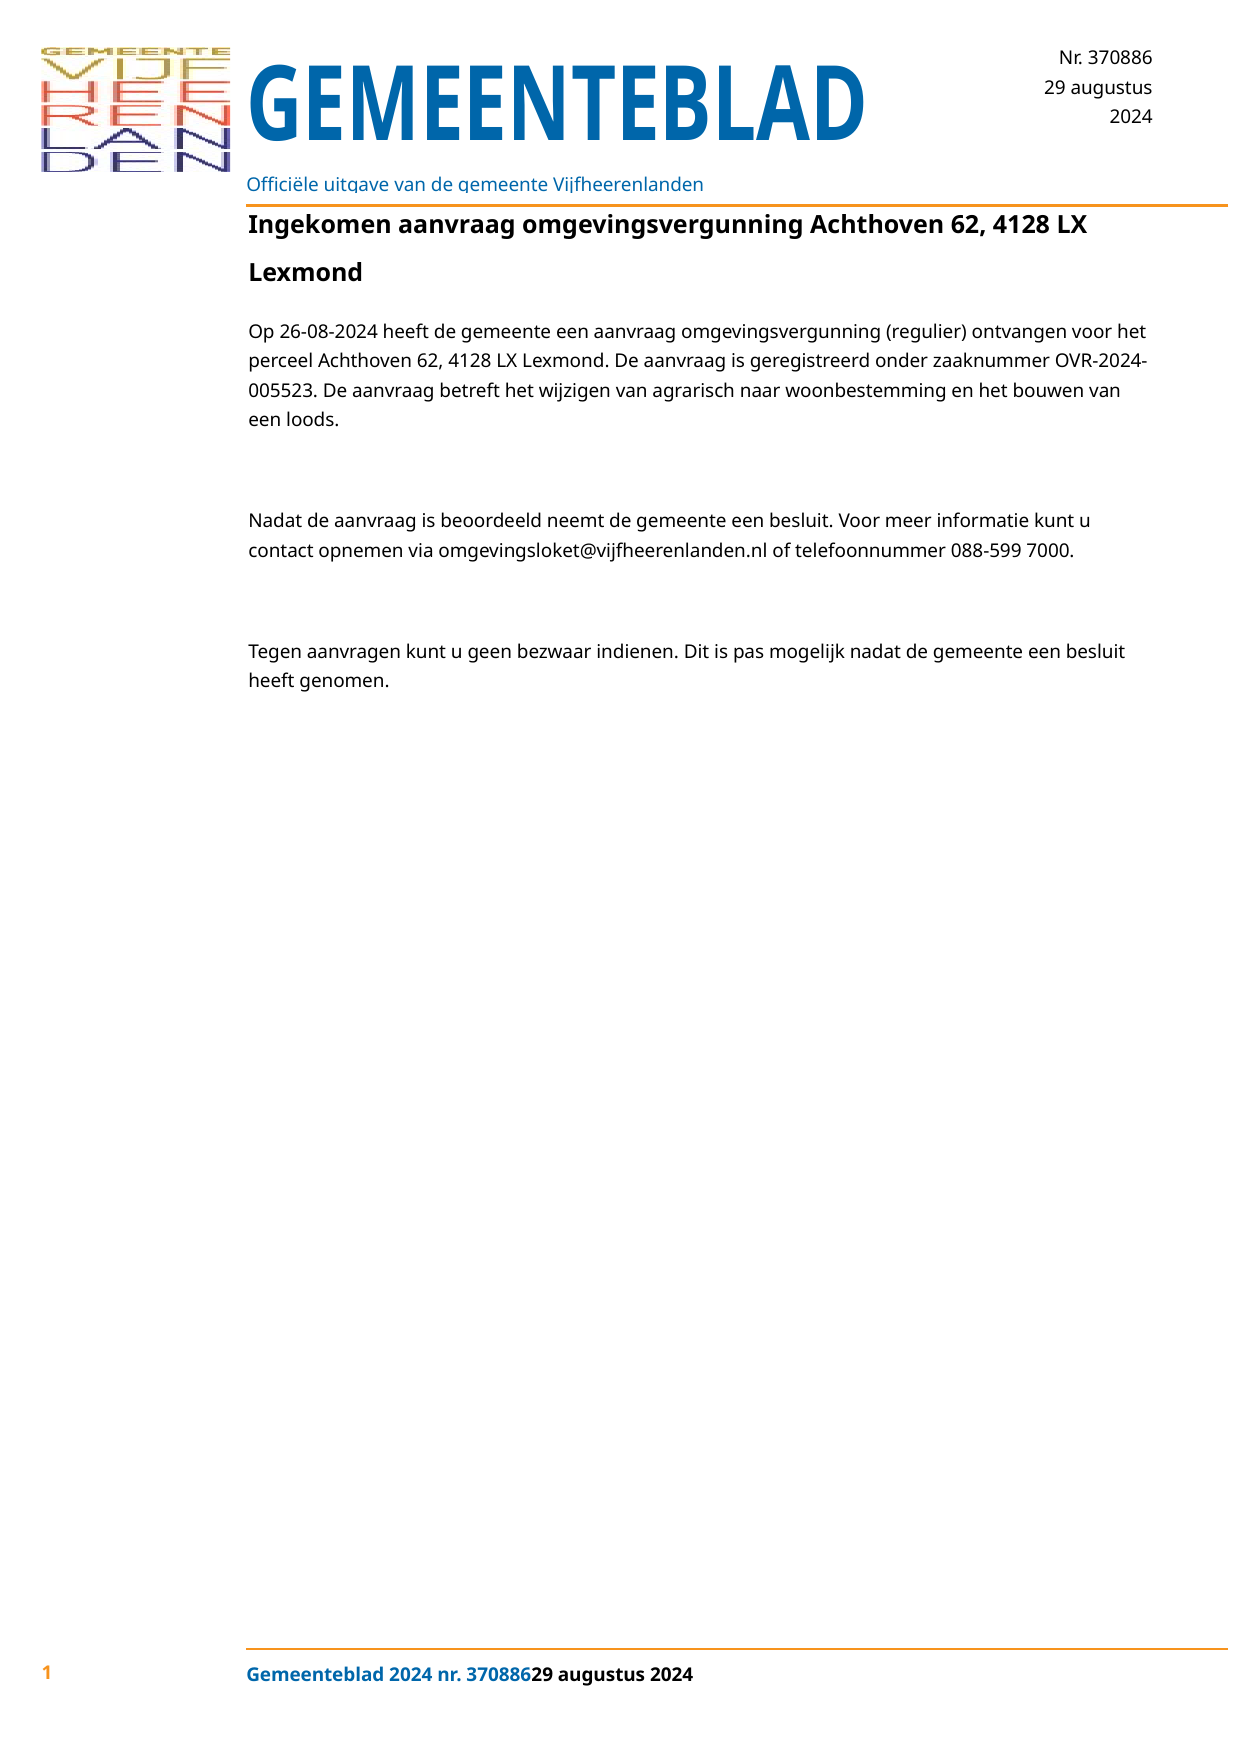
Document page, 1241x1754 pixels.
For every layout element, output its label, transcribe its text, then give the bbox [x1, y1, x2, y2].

text Tegen aanvragen kunt u geen bezwaar indienen. Dit is pas mogelijk nadat de gemeente een besluit heeft genomen. [248, 638, 1152, 693]
text Op 26-08-2024 heeft de gemeente een aanvraag omgevingsvergunning (regulier) ontvangen voor het perceel Achthoven 62, 4128 LX Lexmond. De aanvraag is geregistreerd onder zaaknummer OVR-2024-005523. De aanvraag betreft het wijzigen van agrarisch naar woonbestemming en het bouwen van een loods. [248, 318, 1152, 432]
text Nadat de aanvraag is beoordeeld neemt de gemeente een besluit. Voor meer informatie kunt u contact opnemen via omgevingsloket@vijfheerenlanden.nl of telefoonnummer 088-599 7000. [248, 507, 1152, 563]
text Ingekomen aanvraag omgevingsvergunning Achthoven 62, 4128 LX Lexmond [248, 207, 1152, 288]
picture [41, 47, 231, 172]
